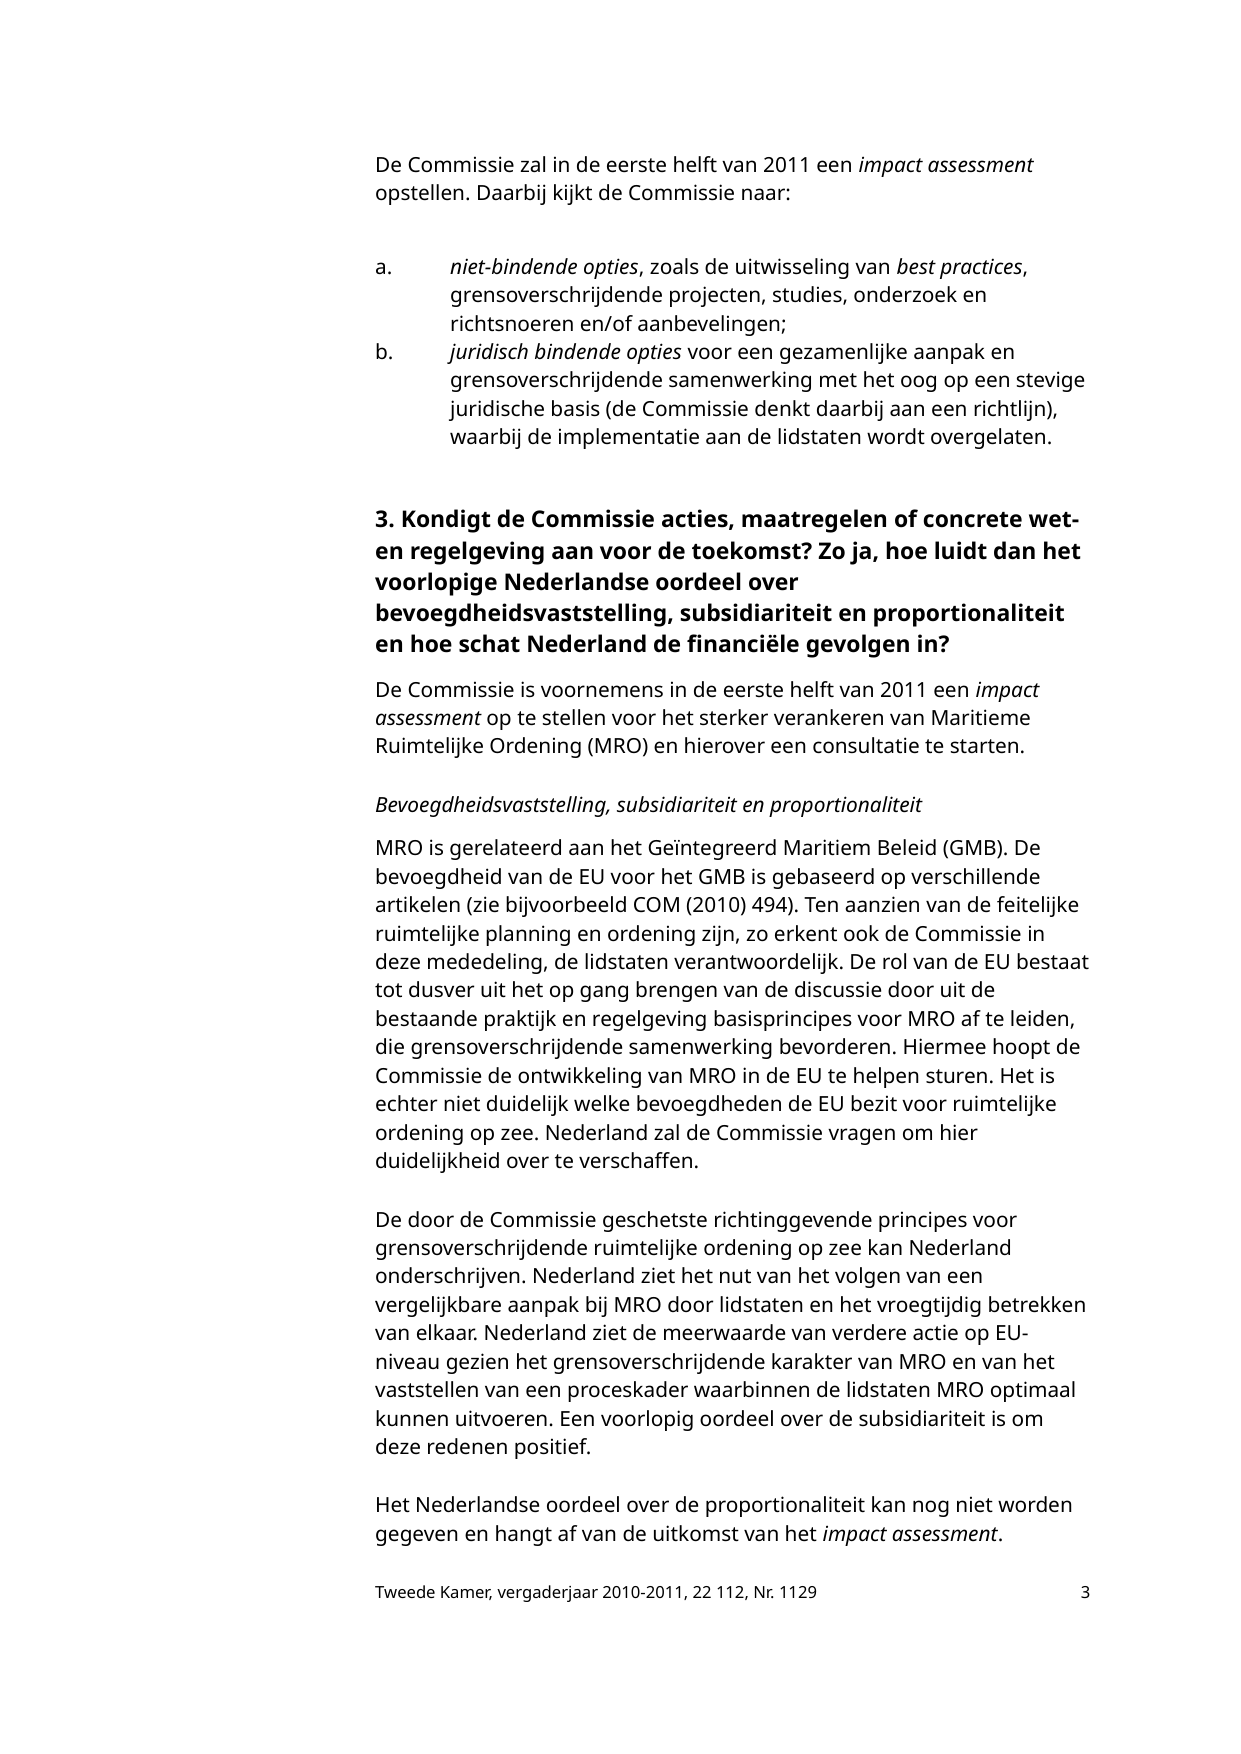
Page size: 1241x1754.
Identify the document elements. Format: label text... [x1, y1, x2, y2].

text De Commissie is voornemens in de eerste helft van 2011 een impact assessment op te stellen voor het sterker verankeren van Maritieme Ruimtelijke Ordening (MRO) en hierover een consultatie te starten. [375, 675, 1090, 760]
text Het Nederlandse oordeel over de proportionaliteit kan nog niet worden gegeven en hangt af van de uitkomst van het impact assessment. [375, 1491, 1090, 1547]
text MRO is gerelateerd aan het Geïntegreerd Maritiem Beleid (GMB). De bevoegdheid van de EU voor het GMB is gebaseerd op verschillende artikelen (zie bijvoorbeeld COM (2010) 494). Ten aanzien van de feitelijke ruimtelijke planning en ordening zijn, zo erkent ook de Commissie in deze mededeling, de lidstaten verantwoordelijk. De rol van de EU bestaat tot dusver uit het op gang brengen van de discussie door uit de bestaande praktijk en regelgeving basisprincipes voor MRO af te leiden, die grensoverschrijdende samenwerking bevorderen. Hiermee hoopt de Commissie de ontwikkeling van MRO in de EU te helpen sturen. Het is echter niet duidelijk welke bevoegdheden de EU bezit voor ruimtelijke ordening op zee. Nederland zal de Commissie vragen om hier duidelijkheid over te verschaffen. [375, 833, 1090, 1175]
text De Commissie zal in de eerste helft van 2011 een impact assessment opstellen. Daarbij kijkt de Commissie naar: [375, 150, 1090, 207]
subtitle 3. Kondigt de Commissie acties, maatregelen of concrete wet- en regelgeving aan voor de toekomst? Zo ja, hoe luidt dan het voorlopige Nederlandse oordeel over bevoegdheidsvaststelling, subsidiariteit en proportionaliteit en hoe schat Nederland de financiële gevolgen in? [375, 503, 1090, 660]
list niet-bindende opties, zoals de uitwisseling van best practices, grensoverschrijdende projecten, studies, onderzoek en richtsnoeren en/of aanbevelingen; [375, 252, 1090, 337]
list juridisch bindende opties voor een gezamenlijke aanpak en grensoverschrijdende samenwerking met het oog op een stevige juridische basis (de Commissie denkt daarbij aan een richtlijn), waarbij de implementatie aan de lidstaten wordt overgelaten. [375, 337, 1090, 451]
text Bevoegdheidsvaststelling, subsidiariteit en proportionaliteit [375, 790, 1090, 818]
text De door de Commissie geschetste richtinggevende principes voor grensoverschrijdende ruimtelijke ordening op zee kan Nederland onderschrijven. Nederland ziet het nut van het volgen van een vergelijkbare aanpak bij MRO door lidstaten en het vroegtijdig betrekken van elkaar. Nederland ziet de meerwaarde van verdere actie op EU-niveau gezien het grensoverschrijdende karakter van MRO en van het vaststellen van een proceskader waarbinnen de lidstaten MRO optimaal kunnen uitvoeren. Een voorlopig oordeel over de subsidiariteit is om deze redenen positief. [375, 1205, 1090, 1461]
